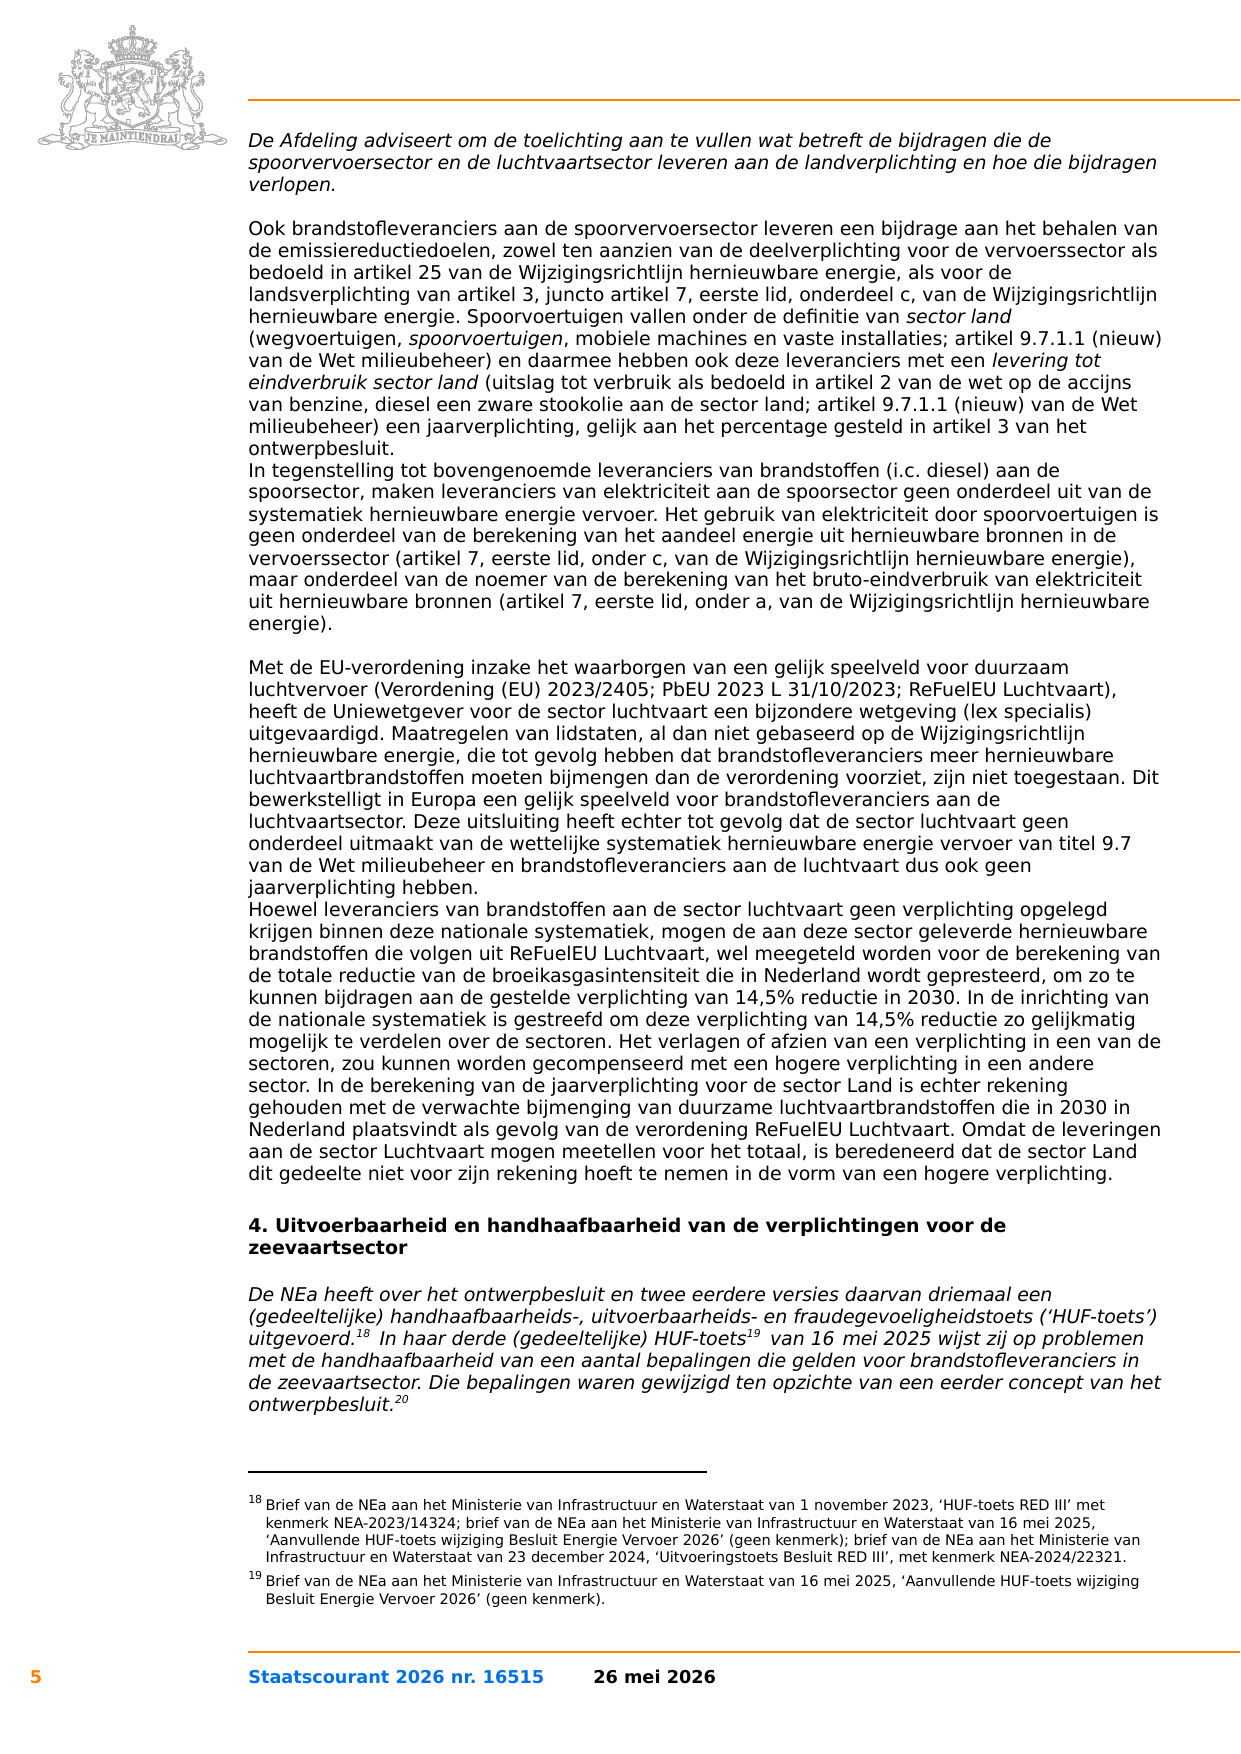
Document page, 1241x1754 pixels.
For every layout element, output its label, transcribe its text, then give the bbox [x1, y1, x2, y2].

text In tegenstelling tot bovengenoemde leveranciers van brandstoffen (i.c. diesel) aan de spoorsector, maken leveranciers van elektriciteit aan de spoorsector geen onderdeel uit van de systematiek hernieuwbare energie vervoer. Het gebruik van elektriciteit door spoorvoertuigen is geen onderdeel van de berekening van het aandeel energie uit hernieuwbare bronnen in de vervoerssector (artikel 7, eerste lid, onder c, van de Wijzigingsrichtlijn hernieuwbare energie), maar onderdeel van de noemer van de berekening van het bruto-eindverbruik van elektriciteit uit hernieuwbare bronnen (artikel 7, eerste lid, onder a, van de Wijzigingsrichtlijn hernieuwbare energie). [248, 459, 1163, 635]
text De Afdeling adviseert om de toelichting aan te vullen wat betreft de bijdragen die de spoorvervoersector en de luchtvaartsector leveren aan de landverplichting en hoe die bijdragen verlopen. [248, 130, 1163, 196]
text Hoewel leveranciers van brandstoffen aan de sector luchtvaart geen verplichting opgelegd krijgen binnen deze nationale systematiek, mogen de aan deze sector geleverde hernieuwbare brandstoffen die volgen uit ReFuelEU Luchtvaart, wel meegeteld worden voor de berekening van de totale reductie van de broeikasgasintensiteit die in Nederland wordt gepresteerd, om zo te kunnen bijdragen aan de gestelde verplichting van 14,5% reductie in 2030. In de inrichting van de nationale systematiek is gestreefd om deze verplichting van 14,5% reductie zo gelijkmatig mogelijk te verdelen over de sectoren. Het verlagen of afzien van een verplichting in een van de sectoren, zou kunnen worden gecompenseerd met een hogere verplichting in een andere sector. In de berekening van de jaarverplichting voor de sector Land is echter rekening gehouden met de verwachte bijmenging van duurzame luchtvaartbrandstoffen die in 2030 in Nederland plaatsvindt als gevolg van de verordening ReFuelEU Luchtvaart. Omdat de leveringen aan de sector Luchtvaart mogen meetellen voor het totaal, is beredeneerd dat de sector Land dit gedeelte niet voor zijn rekening hoeft te nemen in de vorm van een hogere verplichting. [248, 899, 1163, 1185]
text Brief van de NEa aan het Ministerie van Infrastructuur en Waterstaat van 1 november 2023, ‘HUF-toets RED III’ met kenmerk NEA-2023/14324; brief van de NEa aan het Ministerie van Infrastructuur en Waterstaat van 16 mei 2025, ‘Aanvullende HUF-toets wijziging Besluit Energie Vervoer 2026’ (geen kenmerk); brief van de NEa aan het Ministerie van Infrastructuur en Waterstaat van 23 december 2024, ‘Uitvoeringstoets Besluit RED III’, met kenmerk NEA-2024/22321. [248, 1493, 1163, 1566]
text De NEa heeft over het ontwerpbesluit en twee eerdere versies daarvan driemaal een (gedeeltelijke) handhaafbaarheids-, uitvoerbaarheids- en fraudegevoeligheidstoets (‘HUF-toets’) uitgevoerd. In haar derde (gedeeltelijke) HUF-toets van 16 mei 2025 wijst zij op problemen met de handhaafbaarheid van een aantal bepalingen die gelden voor brandstofleveranciers in de zeevaartsector. Die bepalingen waren gewijzigd ten opzichte van een eerder concept van het ontwerpbesluit. [248, 1284, 1163, 1416]
text Ook brandstofleveranciers aan de spoorvervoersector leveren een bijdrage aan het behalen van de emissiereductiedoelen, zowel ten aanzien van de deelverplichting voor de vervoerssector als bedoeld in artikel 25 van de Wijzigingsrichtlijn hernieuwbare energie, als voor de landsverplichting van artikel 3, juncto artikel 7, eerste lid, onderdeel c, van de Wijzigingsrichtlijn hernieuwbare energie. Spoorvoertuigen vallen onder de definitie van sector land (wegvoertuigen, spoorvoertuigen, mobiele machines en vaste installaties; artikel 9.7.1.1 (nieuw) van de Wet milieubeheer) en daarmee hebben ook deze leveranciers met een levering tot eindverbruik sector land (uitslag tot verbruik als bedoeld in artikel 2 van de wet op de accijns van benzine, diesel een zware stookolie aan de sector land; artikel 9.7.1.1 (nieuw) van de Wet milieubeheer) een jaarverplichting, gelijk aan het percentage gesteld in artikel 3 van het ontwerpbesluit. [248, 218, 1163, 459]
text Brief van de NEa aan het Ministerie van Infrastructuur en Waterstaat van 16 mei 2025, ‘Aanvullende HUF-toets wijziging Besluit Energie Vervoer 2026’ (geen kenmerk). [248, 1569, 1163, 1608]
text Met de EU-verordening inzake het waarborgen van een gelijk speelveld voor duurzaam luchtvervoer (Verordening (EU) 2023/2405; PbEU 2023 L 31/10/2023; ReFuelEU Luchtvaart), heeft de Uniewetgever voor de sector luchtvaart een bijzondere wetgeving (lex specialis) uitgevaardigd. Maatregelen van lidstaten, al dan niet gebaseerd op de Wijzigingsrichtlijn hernieuwbare energie, die tot gevolg hebben dat brandstofleveranciers meer hernieuwbare luchtvaartbrandstoffen moeten bijmengen dan de verordening voorziet, zijn niet toegestaan. Dit bewerkstelligt in Europa een gelijk speelveld voor brandstofleveranciers aan de luchtvaartsector. Deze uitsluiting heeft echter tot gevolg dat de sector luchtvaart geen onderdeel uitmaakt van de wettelijke systematiek hernieuwbare energie vervoer van titel 9.7 van de Wet milieubeheer en brandstofleveranciers aan de luchtvaart dus ook geen jaarverplichting hebben. [248, 657, 1163, 899]
picture [38, 25, 227, 150]
subtitle 4. Uitvoerbaarheid en handhaafbaarheid van de verplichtingen voor de zeevaartsector [248, 1215, 1163, 1259]
